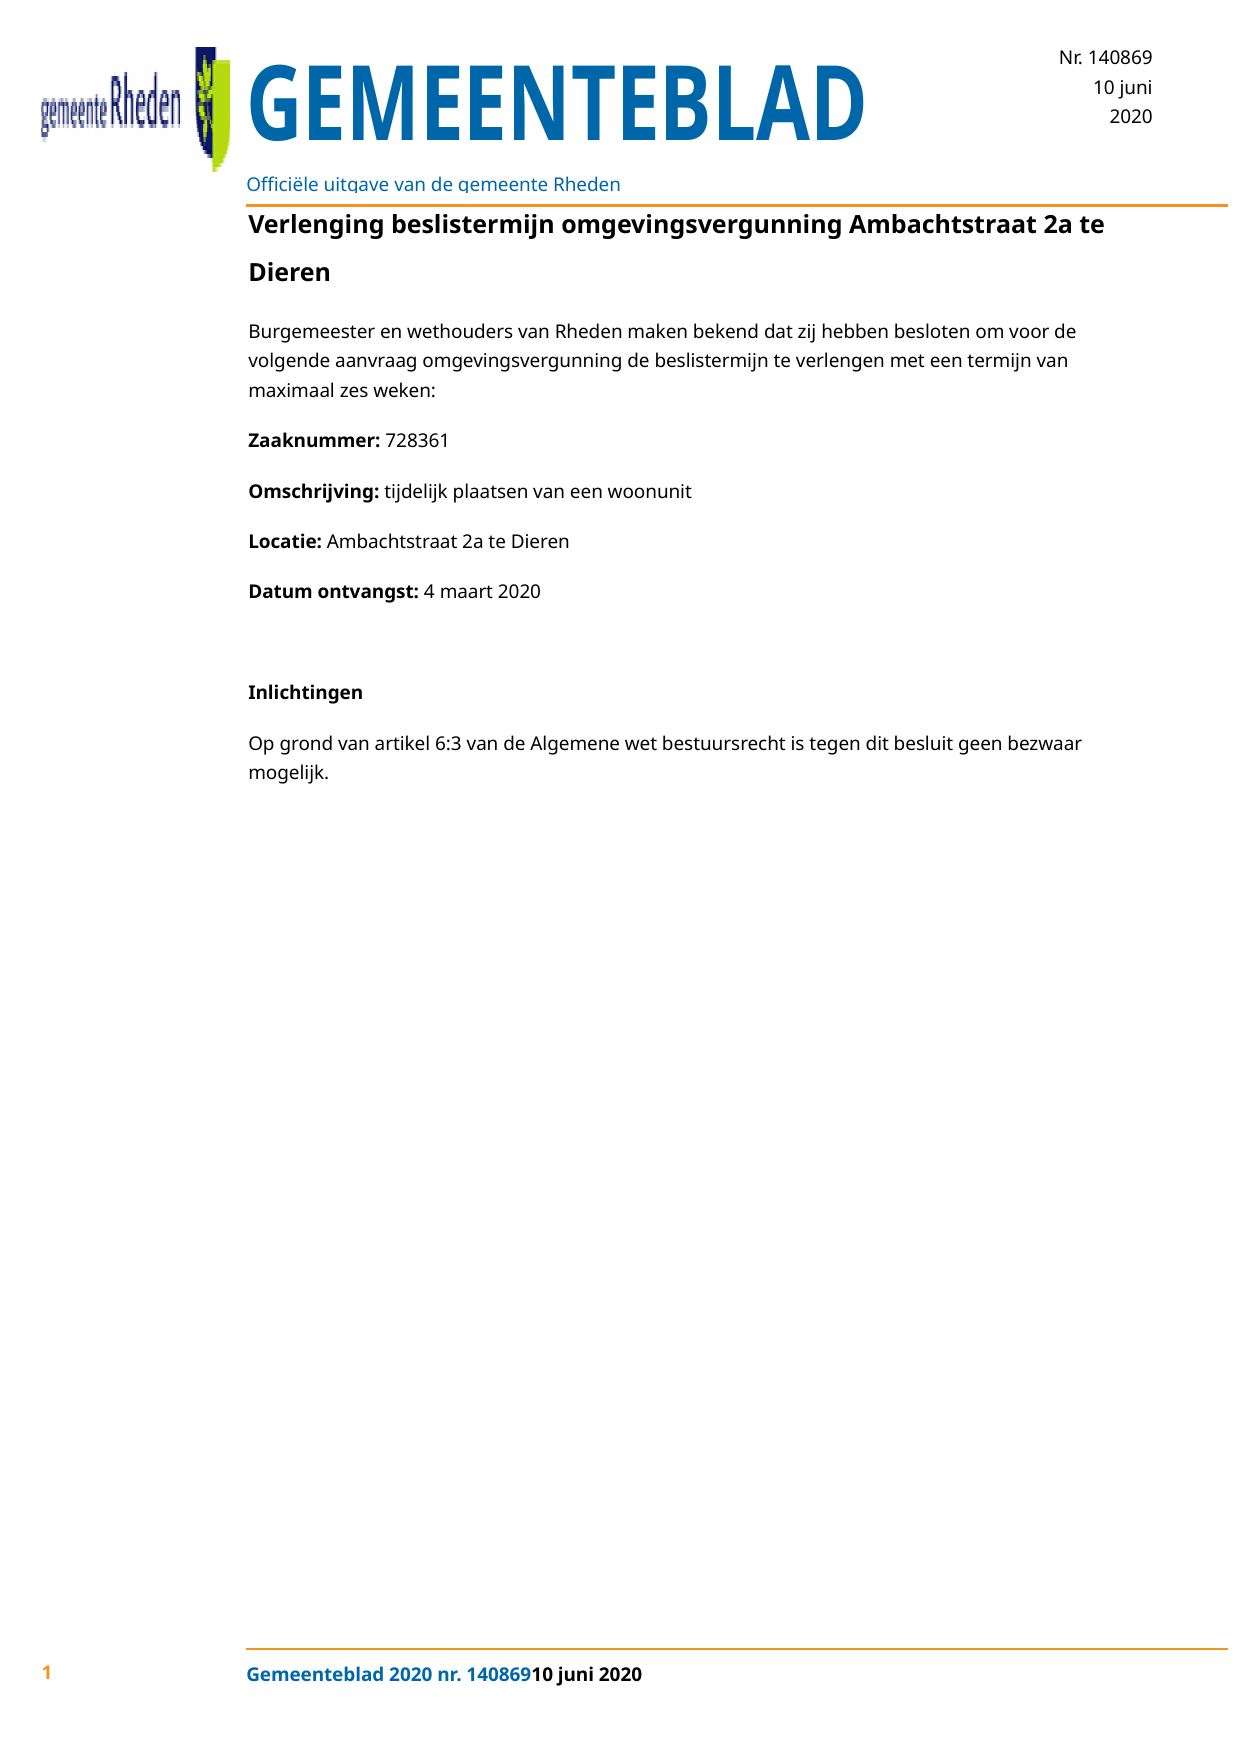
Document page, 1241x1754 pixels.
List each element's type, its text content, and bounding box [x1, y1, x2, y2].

text Zaaknummer: 728361 [248, 427, 1152, 453]
text Inlichtingen [248, 679, 1152, 705]
text Omschrijving: tijdelijk plaatsen van een woonunit [248, 478, 1152, 504]
text Locatie: Ambachtstraat 2a te Dieren [248, 528, 1152, 554]
text Verlenging beslistermijn omgevingsvergunning Ambachtstraat 2a te Dieren [248, 207, 1152, 288]
text Op grond van artikel 6:3 van de Algemene wet bestuursrecht is tegen dit besluit geen bezwaar mogelijk. [248, 730, 1152, 785]
picture [41, 47, 231, 172]
text Datum ontvangst: 4 maart 2020 [248, 579, 1152, 604]
text Burgemeester en wethouders van Rheden maken bekend dat zij hebben besloten om voor de volgende aanvraag omgevingsvergunning de beslistermijn te verlengen met een termijn van maximaal zes weken: [248, 318, 1152, 403]
